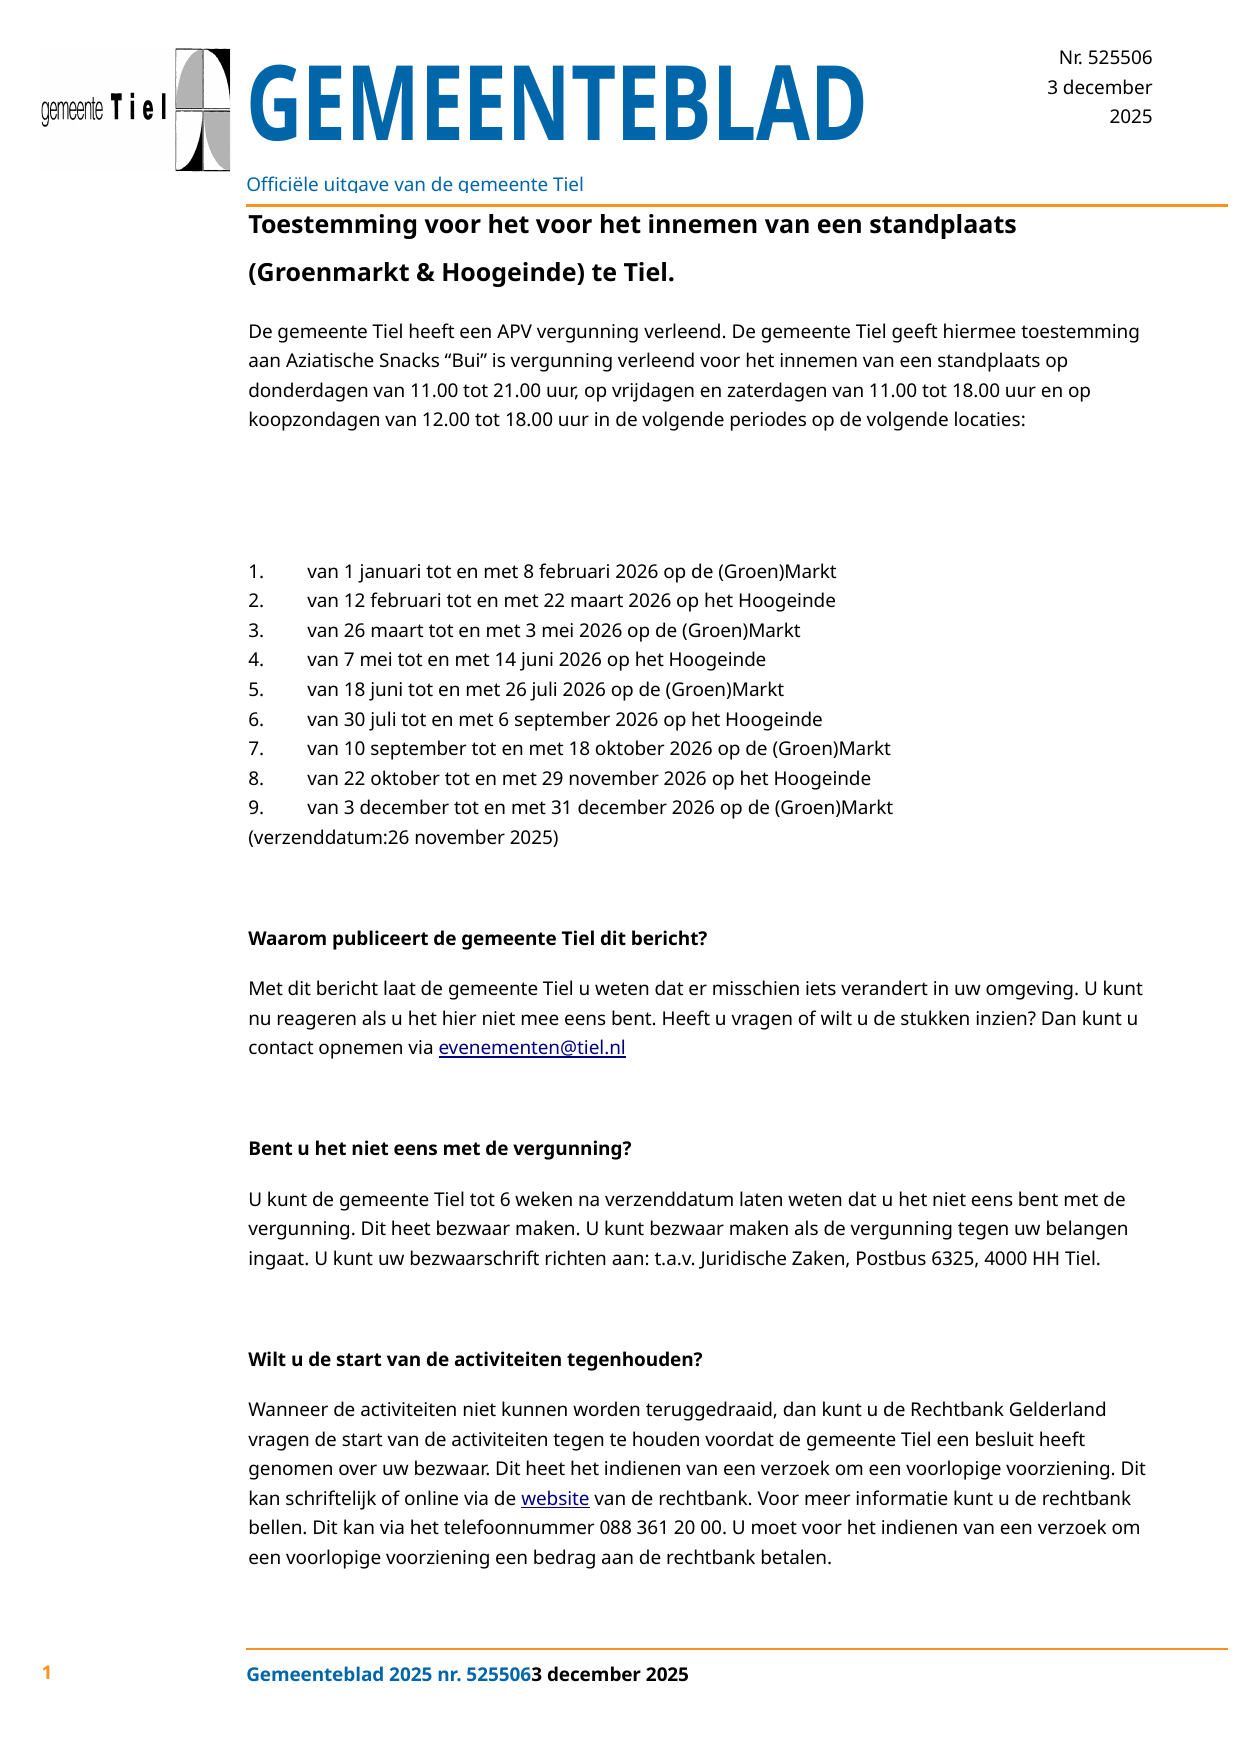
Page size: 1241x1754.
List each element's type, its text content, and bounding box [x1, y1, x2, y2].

text Toestemming voor het voor het innemen van een standplaats (Groenmarkt & Hoogeinde) te Tiel. [248, 207, 1152, 288]
list van 18 juni tot en met 26 juli 2026 op de (Groen)Markt [248, 676, 1152, 702]
picture [41, 47, 231, 172]
list van 22 oktober tot en met 29 november 2026 op het Hoogeinde [248, 765, 1152, 791]
text Wilt u de start van de activiteiten tegenhouden? [248, 1346, 1152, 1372]
text Bent u het niet eens met de vergunning? [248, 1135, 1152, 1161]
list van 1 januari tot en met 8 februari 2026 op de (Groen)Markt [248, 558, 1152, 584]
text U kunt de gemeente Tiel tot 6 weken na verzenddatum laten weten dat u het niet eens bent met de vergunning. Dit heet bezwaar maken. U kunt bezwaar maken als de vergunning tegen uw belangen ingaat. U kunt uw bezwaarschrift richten aan: t.a.v. Juridische Zaken, Postbus 6325, 4000 HH Tiel. [248, 1186, 1152, 1271]
list van 12 februari tot en met 22 maart 2026 op het Hoogeinde [248, 587, 1152, 613]
list van 26 maart tot en met 3 mei 2026 op de (Groen)Markt [248, 617, 1152, 643]
text Met dit bericht laat de gemeente Tiel u weten dat er misschien iets verandert in uw omgeving. U kunt nu reageren als u het hier niet mee eens bent. Heeft u vragen of wilt u de stukken inzien? Dan kunt u contact opnemen via evenementen@tiel.nl [248, 975, 1152, 1060]
text Waarom publiceert de gemeente Tiel dit bericht? [248, 925, 1152, 951]
list van 30 juli tot en met 6 september 2026 op het Hoogeinde [248, 706, 1152, 732]
text (verzenddatum:26 november 2025) [248, 824, 1152, 850]
list van 3 december tot en met 31 december 2026 op de (Groen)Markt [248, 794, 1152, 820]
text De gemeente Tiel heeft een APV vergunning verleend. De gemeente Tiel geeft hiermee toestemming aan Aziatische Snacks “Bui” is vergunning verleend voor het innemen van een standplaats op donderdagen van 11.00 tot 21.00 uur, op vrijdagen en zaterdagen van 11.00 tot 18.00 uur en op koopzondagen van 12.00 tot 18.00 uur in de volgende periodes op de volgende locaties: [248, 318, 1152, 432]
text Wanneer de activiteiten niet kunnen worden teruggedraaid, dan kunt u de Rechtbank Gelderland vragen de start van de activiteiten tegen te houden voordat de gemeente Tiel een besluit heeft genomen over uw bezwaar. Dit heet het indienen van een verzoek om een voorlopige voorziening. Dit kan schriftelijk of online via de website van de rechtbank. Voor meer informatie kunt u de rechtbank bellen. Dit kan via het telefoonnummer 088 361 20 00. U moet voor het indienen van een verzoek om een voorlopige voorziening een bedrag aan de rechtbank betalen. [248, 1396, 1152, 1570]
list van 7 mei tot en met 14 juni 2026 op het Hoogeinde [248, 647, 1152, 672]
list van 10 september tot en met 18 oktober 2026 op de (Groen)Markt [248, 735, 1152, 761]
